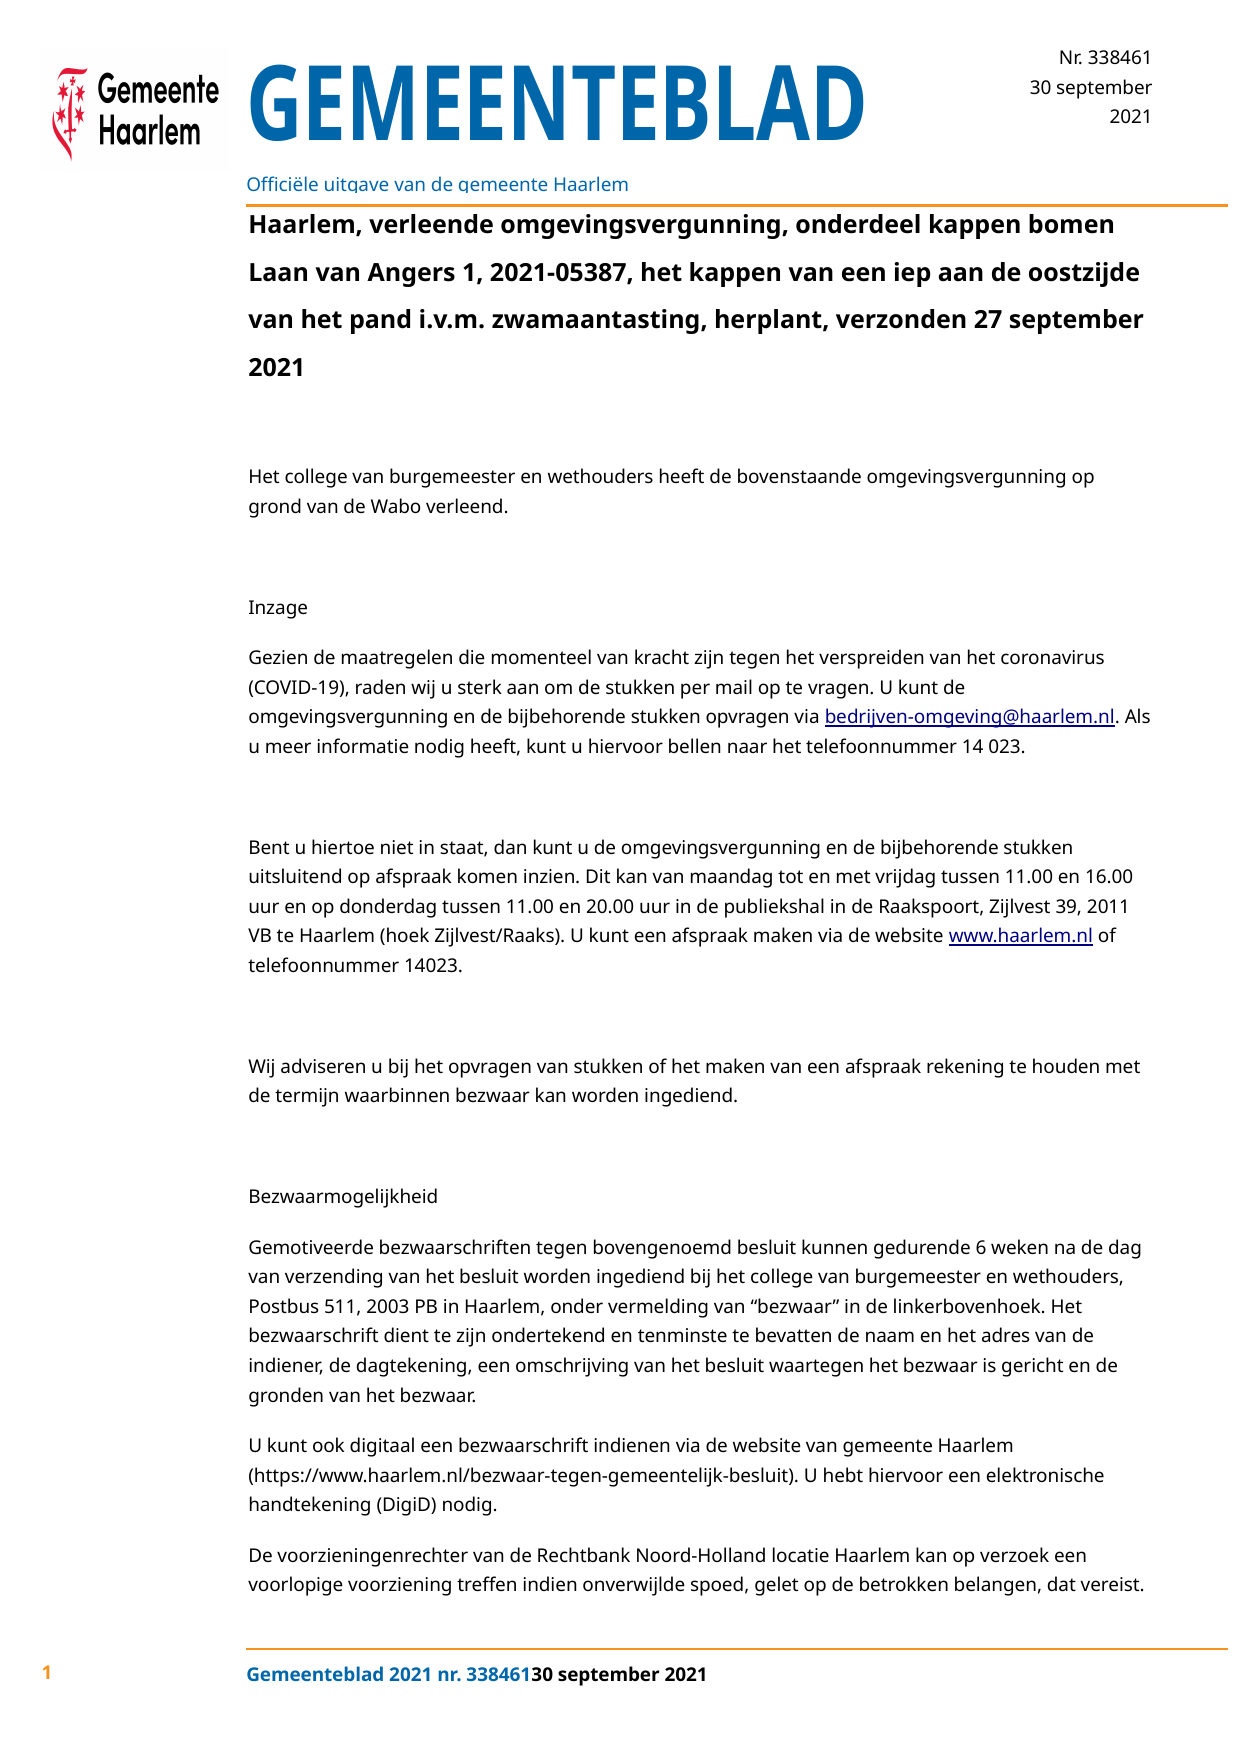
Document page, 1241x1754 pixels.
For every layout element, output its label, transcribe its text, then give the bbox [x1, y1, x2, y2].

text Inzage [248, 594, 1152, 620]
text Gemotiveerde bezwaarschriften tegen bovengenoemd besluit kunnen gedurende 6 weken na de dag van verzending van het besluit worden ingediend bij het college van burgemeester en wethouders, Postbus 511, 2003 PB in Haarlem, onder vermelding van “bezwaar” in de linkerbovenhoek. Het bezwaarschrift dient te zijn ondertekend en tenminste te bevatten de naam en het adres van de indiener, de dagtekening, een omschrijving van het besluit waartegen het bezwaar is gericht en de gronden van het bezwaar. [248, 1234, 1152, 1408]
picture [41, 47, 231, 172]
text Bent u hiertoe niet in staat, dan kunt u de omgevingsvergunning en de bijbehorende stukken uitsluitend op afspraak komen inzien. Dit kan van maandag tot en met vrijdag tussen 11.00 en 16.00 uur en op donderdag tussen 11.00 en 20.00 uur in de publiekshal in de Raakspoort, Zijlvest 39, 2011 VB te Haarlem (hoek Zijlvest/Raaks). U kunt een afspraak maken via de website www.haarlem.nl of telefoonnummer 14023. [248, 834, 1152, 978]
text De voorzieningenrechter van de Rechtbank Noord-Holland locatie Haarlem kan op verzoek een voorlopige voorziening treffen indien onverwijlde spoed, gelet op de betrokken belangen, dat vereist. [248, 1542, 1152, 1597]
text Bezwaarmogelijkheid [248, 1183, 1152, 1209]
text Haarlem, verleende omgevingsvergunning, onderdeel kappen bomen Laan van Angers 1, 2021-05387, het kappen van een iep aan de oostzijde van het pand i.v.m. zwamaantasting, herplant, verzonden 27 september 2021 [248, 207, 1152, 384]
text U kunt ook digitaal een bezwaarschrift indienen via de website van gemeente Haarlem (https://www.haarlem.nl/bezwaar-tegen-gemeentelijk-besluit). U hebt hiervoor een elektronische handtekening (DigiD) nodig. [248, 1432, 1152, 1517]
text Wij adviseren u bij het opvragen van stukken of het maken van een afspraak rekening te houden met de termijn waarbinnen bezwaar kan worden ingediend. [248, 1053, 1152, 1108]
text Gezien de maatregelen die momenteel van kracht zijn tegen het verspreiden van het coronavirus (COVID-19), raden wij u sterk aan om de stukken per mail op te vragen. U kunt de omgevingsvergunning en de bijbehorende stukken opvragen via bedrijven-omgeving@haarlem.nl. Als u meer informatie nodig heeft, kunt u hiervoor bellen naar het telefoonnummer 14 023. [248, 644, 1152, 759]
text Het college van burgemeester en wethouders heeft de bovenstaande omgevingsvergunning op grond van de Wabo verleend. [248, 463, 1152, 519]
